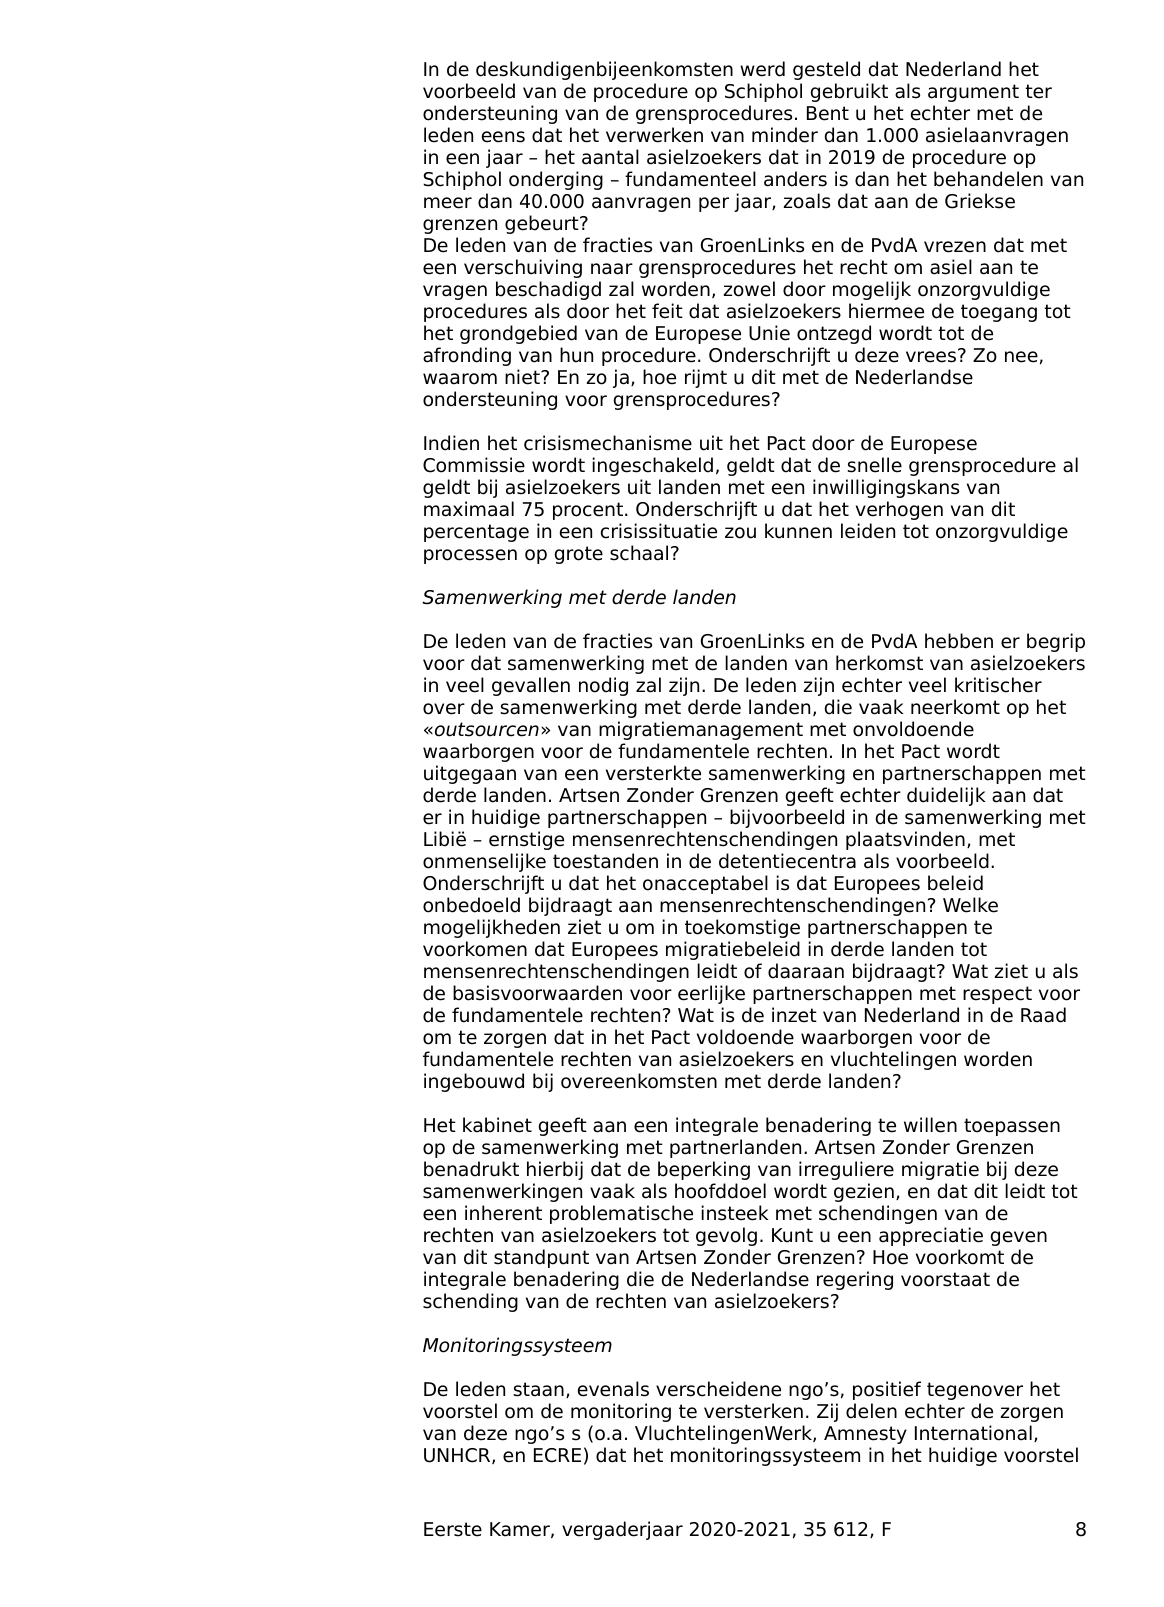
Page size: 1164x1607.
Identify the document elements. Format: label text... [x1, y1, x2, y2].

text In de deskundigenbijeenkomsten werd gesteld dat Nederland het voorbeeld van de procedure op Schiphol gebruikt als argument ter ondersteuning van de grensprocedures. Bent u het echter met de leden eens dat het verwerken van minder dan 1.000 asielaanvragen in een jaar – het aantal asielzoekers dat in 2019 de procedure op Schiphol onderging – fundamenteel anders is dan het behandelen van meer dan 40.000 aanvragen per jaar, zoals dat aan de Griekse grenzen gebeurt? [422, 59, 1087, 235]
subtitle Monitoringssysteem [422, 1335, 1087, 1357]
text De leden van de fracties van GroenLinks en de PvdA hebben er begrip voor dat samenwerking met de landen van herkomst van asielzoekers in veel gevallen nodig zal zijn. De leden zijn echter veel kritischer over de samenwerking met derde landen, die vaak neerkomt op het «outsourcen» van migratiemanagement met onvoldoende waarborgen voor de fundamentele rechten. In het Pact wordt uitgegaan van een versterkte samenwerking en partnerschappen met derde landen. Artsen Zonder Grenzen geeft echter duidelijk aan dat er in huidige partnerschappen – bijvoorbeeld in de samenwerking met Libië – ernstige mensenrechtenschendingen plaatsvinden, met onmenselijke toestanden in de detentiecentra als voorbeeld. Onderschrijft u dat het onacceptabel is dat Europees beleid onbedoeld bijdraagt aan mensenrechtenschendingen? Welke mogelijkheden ziet u om in toekomstige partnerschappen te voorkomen dat Europees migratiebeleid in derde landen tot mensenrechtenschendingen leidt of daaraan bijdraagt? Wat ziet u als de basisvoorwaarden voor eerlijke partnerschappen met respect voor de fundamentele rechten? Wat is de inzet van Nederland in de Raad om te zorgen dat in het Pact voldoende waarborgen voor de fundamentele rechten van asielzoekers en vluchtelingen worden ingebouwd bij overeenkomsten met derde landen? [422, 631, 1087, 1093]
text De leden staan, evenals verscheidene ngo’s, positief tegenover het voorstel om de monitoring te versterken. Zij delen echter de zorgen van deze ngo’s s (o.a. VluchtelingenWerk, Amnesty International, UNHCR, en ECRE) dat het monitoringssysteem in het huidige voorstel [422, 1379, 1087, 1467]
subtitle Samenwerking met derde landen [422, 587, 1087, 609]
text Het kabinet geeft aan een integrale benadering te willen toepassen op de samenwerking met partnerlanden. Artsen Zonder Grenzen benadrukt hierbij dat de beperking van irreguliere migratie bij deze samenwerkingen vaak als hoofddoel wordt gezien, en dat dit leidt tot een inherent problematische insteek met schendingen van de rechten van asielzoekers tot gevolg. Kunt u een appreciatie geven van dit standpunt van Artsen Zonder Grenzen? Hoe voorkomt de integrale benadering die de Nederlandse regering voorstaat de schending van de rechten van asielzoekers? [422, 1115, 1087, 1313]
text De leden van de fracties van GroenLinks en de PvdA vrezen dat met een verschuiving naar grensprocedures het recht om asiel aan te vragen beschadigd zal worden, zowel door mogelijk onzorgvuldige procedures als door het feit dat asielzoekers hiermee de toegang tot het grondgebied van de Europese Unie ontzegd wordt tot de afronding van hun procedure. Onderschrijft u deze vrees? Zo nee, waarom niet? En zo ja, hoe rijmt u dit met de Nederlandse ondersteuning voor grensprocedures? [422, 235, 1087, 411]
text Indien het crisismechanisme uit het Pact door de Europese Commissie wordt ingeschakeld, geldt dat de snelle grensprocedure al geldt bij asielzoekers uit landen met een inwilligingskans van maximaal 75 procent. Onderschrijft u dat het verhogen van dit percentage in een crisissituatie zou kunnen leiden tot onzorgvuldige processen op grote schaal? [422, 433, 1087, 565]
